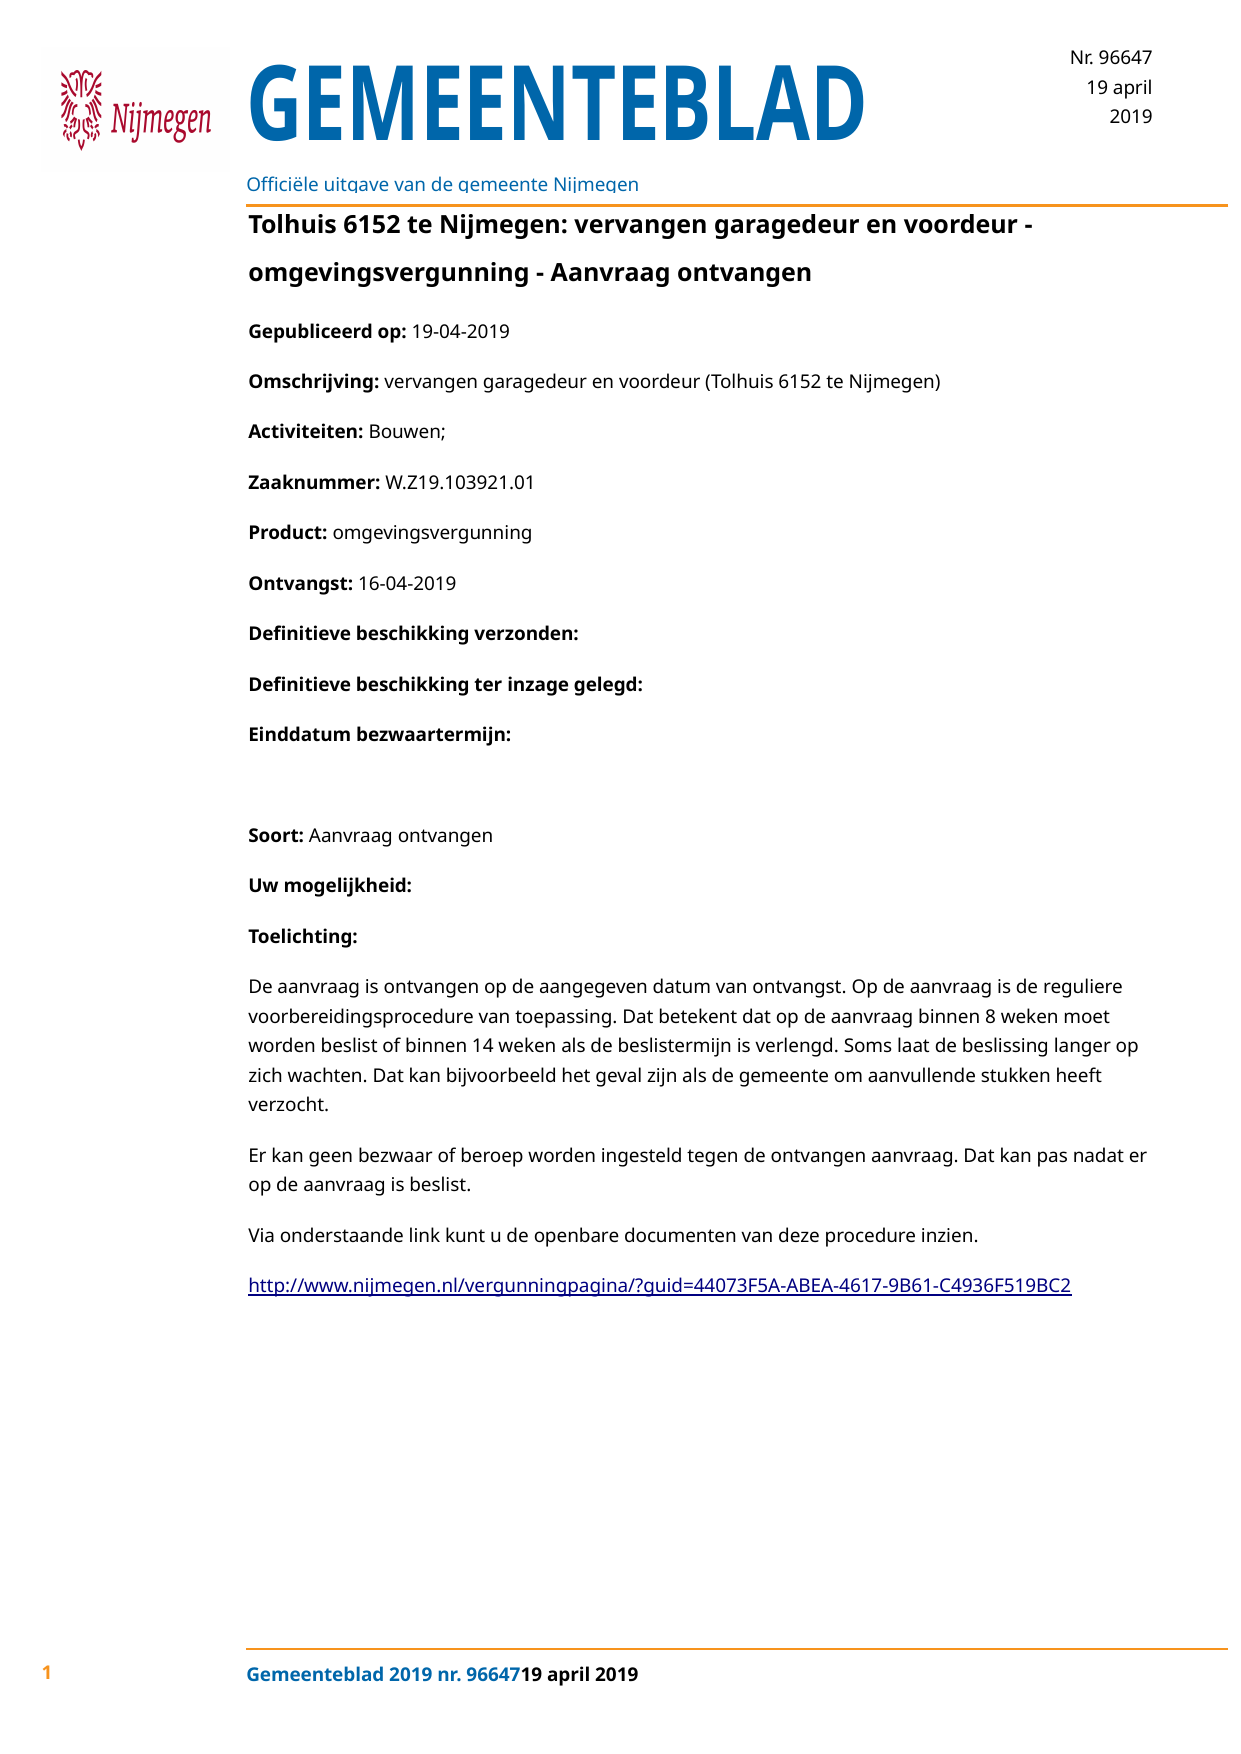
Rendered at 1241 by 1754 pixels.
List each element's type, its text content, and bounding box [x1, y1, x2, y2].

text De aanvraag is ontvangen op de aangegeven datum van ontvangst. Op de aanvraag is de reguliere voorbereidingsprocedure van toepassing. Dat betekent dat op de aanvraag binnen 8 weken moet worden beslist of binnen 14 weken als de beslistermijn is verlengd. Soms laat de beslissing langer op zich wachten. Dat kan bijvoorbeeld het geval zijn als de gemeente om aanvullende stukken heeft verzocht. [248, 973, 1152, 1117]
text Soort: Aanvraag ontvangen [248, 822, 1152, 848]
picture [41, 47, 231, 172]
text Definitieve beschikking verzonden: [248, 620, 1152, 646]
text Via onderstaande link kunt u de openbare documenten van deze procedure inzien. [248, 1222, 1152, 1248]
text Zaaknummer: W.Z19.103921.01 [248, 469, 1152, 495]
text Activiteiten: Bouwen; [248, 419, 1152, 444]
text Gepubliceerd op: 19-04-2019 [248, 318, 1152, 344]
text Omschrijving: vervangen garagedeur en voordeur (Tolhuis 6152 te Nijmegen) [248, 368, 1152, 394]
text Ontvangst: 16-04-2019 [248, 570, 1152, 596]
text Uw mogelijkheid: [248, 872, 1152, 898]
text Tolhuis 6152 te Nijmegen: vervangen garagedeur en voordeur - omgevingsvergunning - Aanvraag ontvangen [248, 207, 1152, 288]
text Definitieve beschikking ter inzage gelegd: [248, 671, 1152, 697]
text Product: omgevingsvergunning [248, 519, 1152, 545]
text http://www.nijmegen.nl/vergunningpagina/?guid=44073F5A-ABEA-4617-9B61-C4936F519BC2 [248, 1272, 1152, 1298]
text Er kan geen bezwaar of beroep worden ingesteld tegen de ontvangen aanvraag. Dat kan pas nadat er op de aanvraag is beslist. [248, 1142, 1152, 1197]
text Einddatum bezwaartermijn: [248, 721, 1152, 747]
text Toelichting: [248, 923, 1152, 949]
